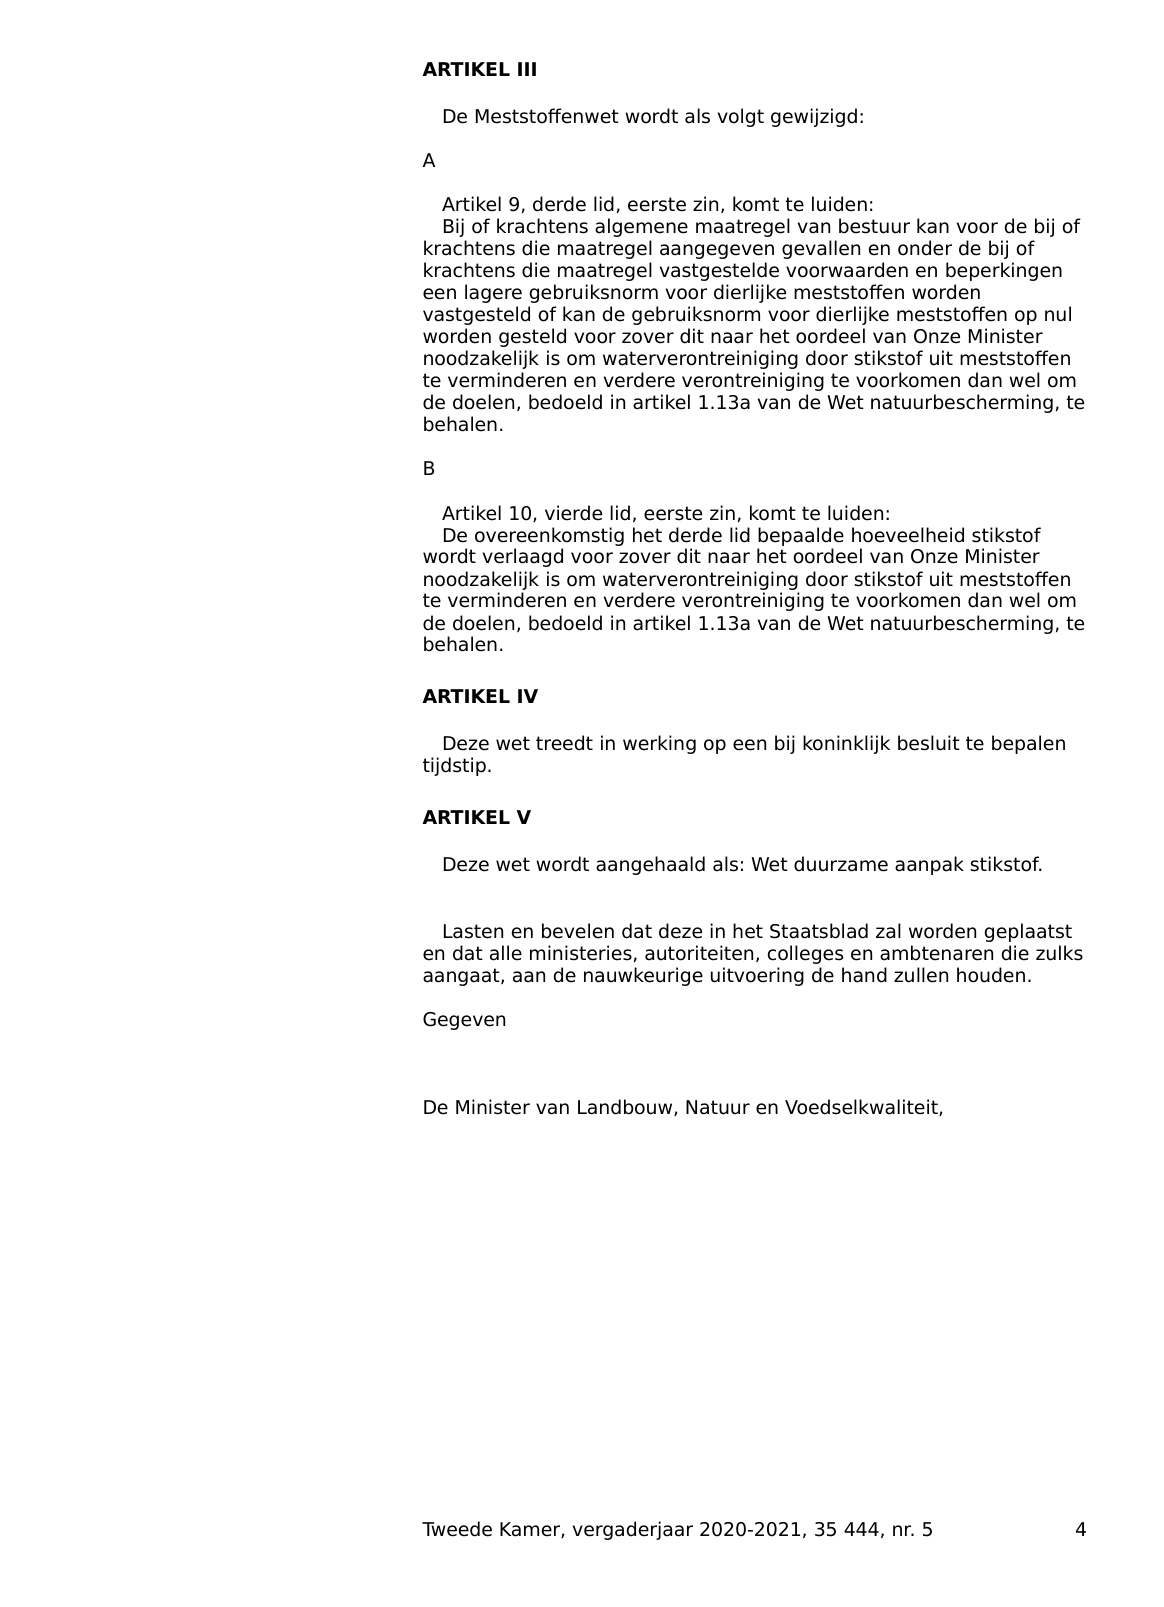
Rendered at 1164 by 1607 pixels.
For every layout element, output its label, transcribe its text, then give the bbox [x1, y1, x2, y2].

text De overeenkomstig het derde lid bepaalde hoeveelheid stikstof wordt verlaagd voor zover dit naar het oordeel van Onze Minister noodzakelijk is om waterverontreiniging door stikstof uit meststoffen te verminderen en verdere verontreiniging te voorkomen dan wel om de doelen, bedoeld in artikel 1.13a van de Wet natuurbescherming, te behalen. [422, 524, 1087, 656]
subtitle ARTIKEL III [422, 59, 1087, 81]
text A [422, 150, 1087, 172]
text Bij of krachtens algemene maatregel van bestuur kan voor de bij of krachtens die maatregel aangegeven gevallen en onder de bij of krachtens die maatregel vastgestelde voorwaarden en beperkingen een lagere gebruiksnorm voor dierlijke meststoffen worden vastgesteld of kan de gebruiksnorm voor dierlijke meststoffen op nul worden gesteld voor zover dit naar het oordeel van Onze Minister noodzakelijk is om waterverontreiniging door stikstof uit meststoffen te verminderen en verdere verontreiniging te voorkomen dan wel om de doelen, bedoeld in artikel 1.13a van de Wet natuurbescherming, te behalen. [422, 216, 1087, 436]
text Gegeven [422, 1009, 1087, 1031]
text De Minister van Landbouw, Natuur en Voedselkwaliteit, [422, 1097, 1087, 1119]
text B [422, 458, 1087, 480]
text De Meststoffenwet wordt als volgt gewijzigd: [422, 106, 1087, 128]
text Lasten en bevelen dat deze in het Staatsblad zal worden geplaatst en dat alle ministeries, autoriteiten, colleges en ambtenaren die zulks aangaat, aan de nauwkeurige uitvoering de hand zullen houden. [422, 921, 1087, 987]
subtitle ARTIKEL V [422, 807, 1087, 829]
text Deze wet wordt aangehaald als: Wet duurzame aanpak stikstof. [422, 854, 1087, 876]
text Artikel 10, vierde lid, eerste zin, komt te luiden: [422, 502, 1087, 524]
text Deze wet treedt in werking op een bij koninklijk besluit te bepalen tijdstip. [422, 733, 1087, 777]
text Artikel 9, derde lid, eerste zin, komt te luiden: [422, 194, 1087, 216]
subtitle ARTIKEL IV [422, 686, 1087, 708]
